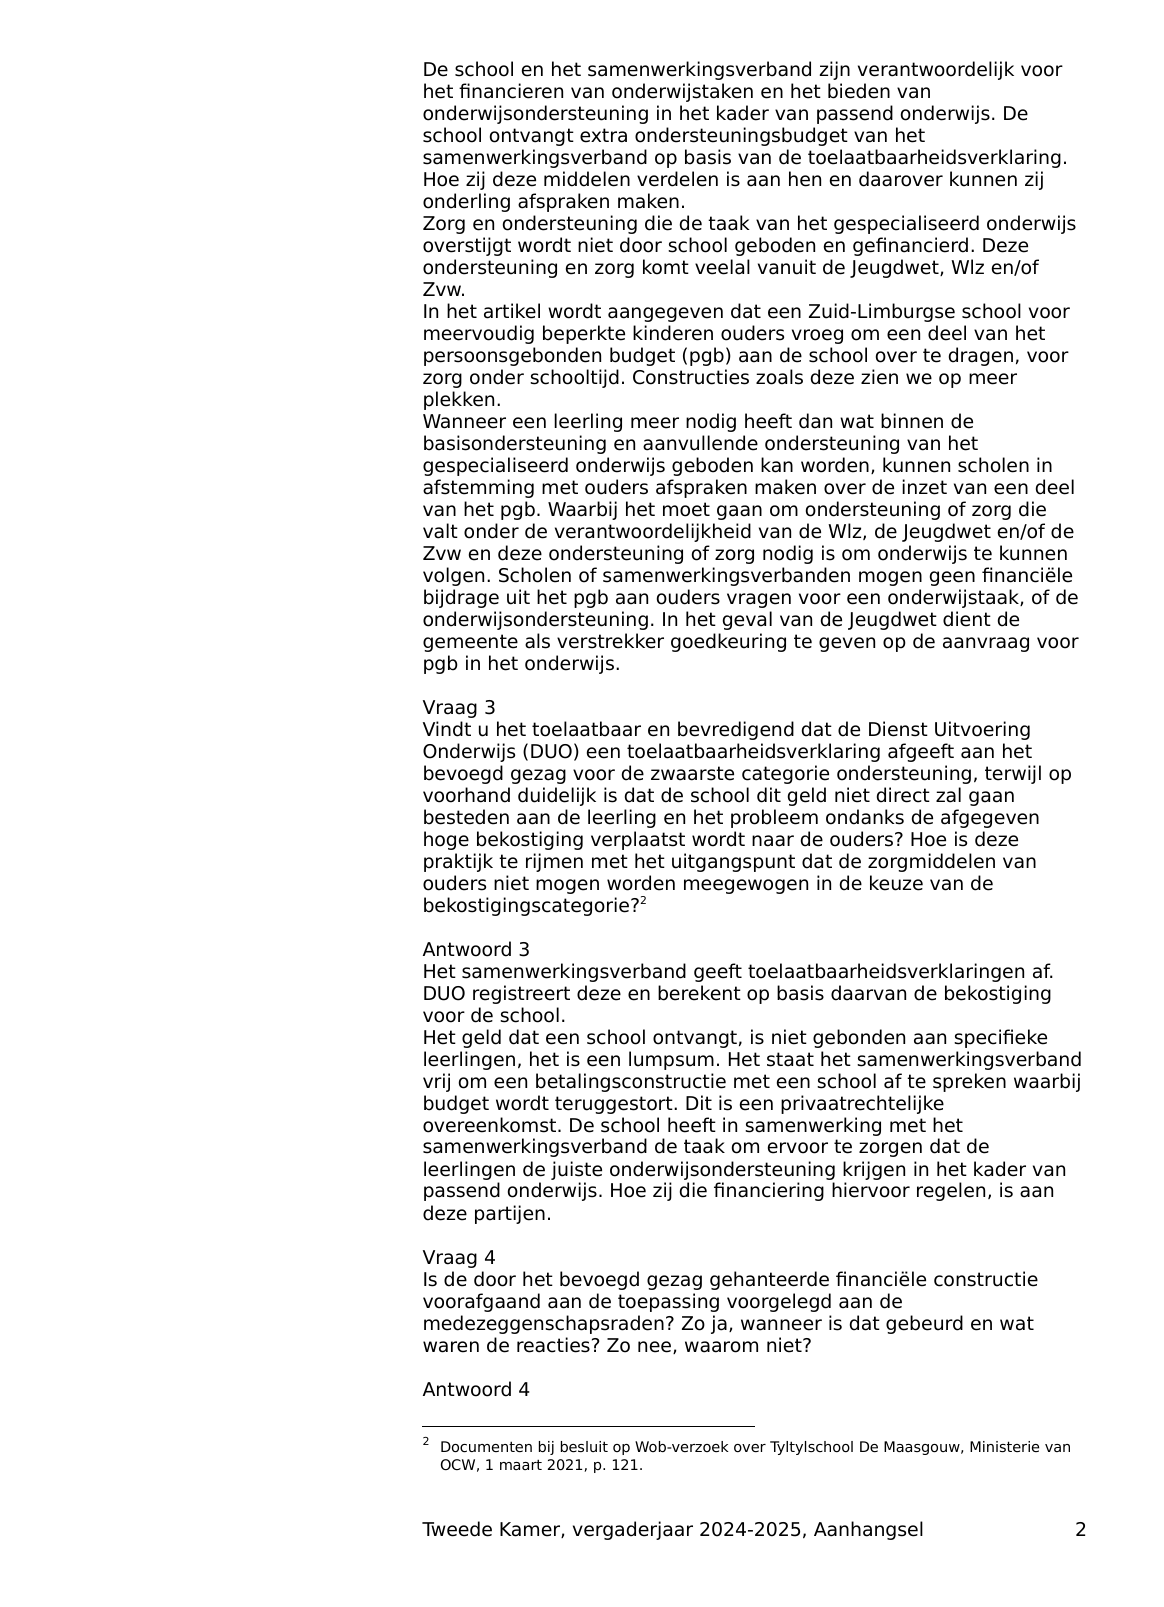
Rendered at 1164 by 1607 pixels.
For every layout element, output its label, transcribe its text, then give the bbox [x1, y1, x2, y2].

text Zorg en ondersteuning die de taak van het gespecialiseerd onderwijs overstijgt wordt niet door school geboden en gefinancierd. Deze ondersteuning en zorg komt veelal vanuit de Jeugdwet, Wlz en/of Zvw. [422, 213, 1087, 301]
text De school en het samenwerkingsverband zijn verantwoordelijk voor het financieren van onderwijstaken en het bieden van onderwijsondersteuning in het kader van passend onderwijs. De school ontvangt extra ondersteuningsbudget van het samenwerkingsverband op basis van de toelaatbaarheidsverklaring. Hoe zij deze middelen verdelen is aan hen en daarover kunnen zij onderling afspraken maken. [422, 59, 1087, 213]
text Wanneer een leerling meer nodig heeft dan wat binnen de basisondersteuning en aanvullende ondersteuning van het gespecialiseerd onderwijs geboden kan worden, kunnen scholen in afstemming met ouders afspraken maken over de inzet van een deel van het pgb. Waarbij het moet gaan om ondersteuning of zorg die valt onder de verantwoordelijkheid van de Wlz, de Jeugdwet en/of de Zvw en deze ondersteuning of zorg nodig is om onderwijs te kunnen volgen. Scholen of samenwerkingsverbanden mogen geen financiële bijdrage uit het pgb aan ouders vragen voor een onderwijstaak, of de onderwijsondersteuning. In het geval van de Jeugdwet dient de gemeente als verstrekker goedkeuring te geven op de aanvraag voor pgb in het onderwijs. [422, 411, 1087, 674]
text Vindt u het toelaatbaar en bevredigend dat de Dienst Uitvoering Onderwijs (DUO) een toelaatbaarheidsverklaring afgeeft aan het bevoegd gezag voor de zwaarste categorie ondersteuning, terwijl op voorhand duidelijk is dat de school dit geld niet direct zal gaan besteden aan de leerling en het probleem ondanks de afgegeven hoge bekostiging verplaatst wordt naar de ouders? Hoe is deze praktijk te rijmen met het uitgangspunt dat de zorgmiddelen van ouders niet mogen worden meegewogen in de keuze van de bekostigingscategorie? [422, 719, 1087, 916]
text Het geld dat een school ontvangt, is niet gebonden aan specifieke leerlingen, het is een lumpsum. Het staat het samenwerkingsverband vrij om een betalingsconstructie met een school af te spreken waarbij budget wordt teruggestort. Dit is een privaatrechtelijke overeenkomst. De school heeft in samenwerking met het samenwerkingsverband de taak om ervoor te zorgen dat de leerlingen de juiste onderwijsondersteuning krijgen in het kader van passend onderwijs. Hoe zij die financiering hiervoor regelen, is aan deze partijen. [422, 1027, 1087, 1224]
text Het samenwerkingsverband geeft toelaatbaarheidsverklaringen af. DUO registreert deze en berekent op basis daarvan de bekostiging voor de school. [422, 961, 1087, 1027]
text Vraag 3 [422, 697, 1087, 719]
text Vraag 4 [422, 1247, 1087, 1268]
text In het artikel wordt aangegeven dat een Zuid-Limburgse school voor meervoudig beperkte kinderen ouders vroeg om een deel van het persoonsgebonden budget (pgb) aan de school over te dragen, voor zorg onder schooltijd. Constructies zoals deze zien we op meer plekken. [422, 301, 1087, 411]
text Documenten bij besluit op Wob-verzoek over Tyltylschool De Maasgouw, Ministerie van OCW, 1 maart 2021, p. 121. [422, 1435, 1087, 1474]
text Antwoord 3 [422, 939, 1087, 961]
text Is de door het bevoegd gezag gehanteerde financiële constructie voorafgaand aan de toepassing voorgelegd aan de medezeggenschapsraden? Zo ja, wanneer is dat gebeurd en wat waren de reacties? Zo nee, waarom niet? [422, 1268, 1087, 1356]
text Antwoord 4 [422, 1379, 1087, 1401]
